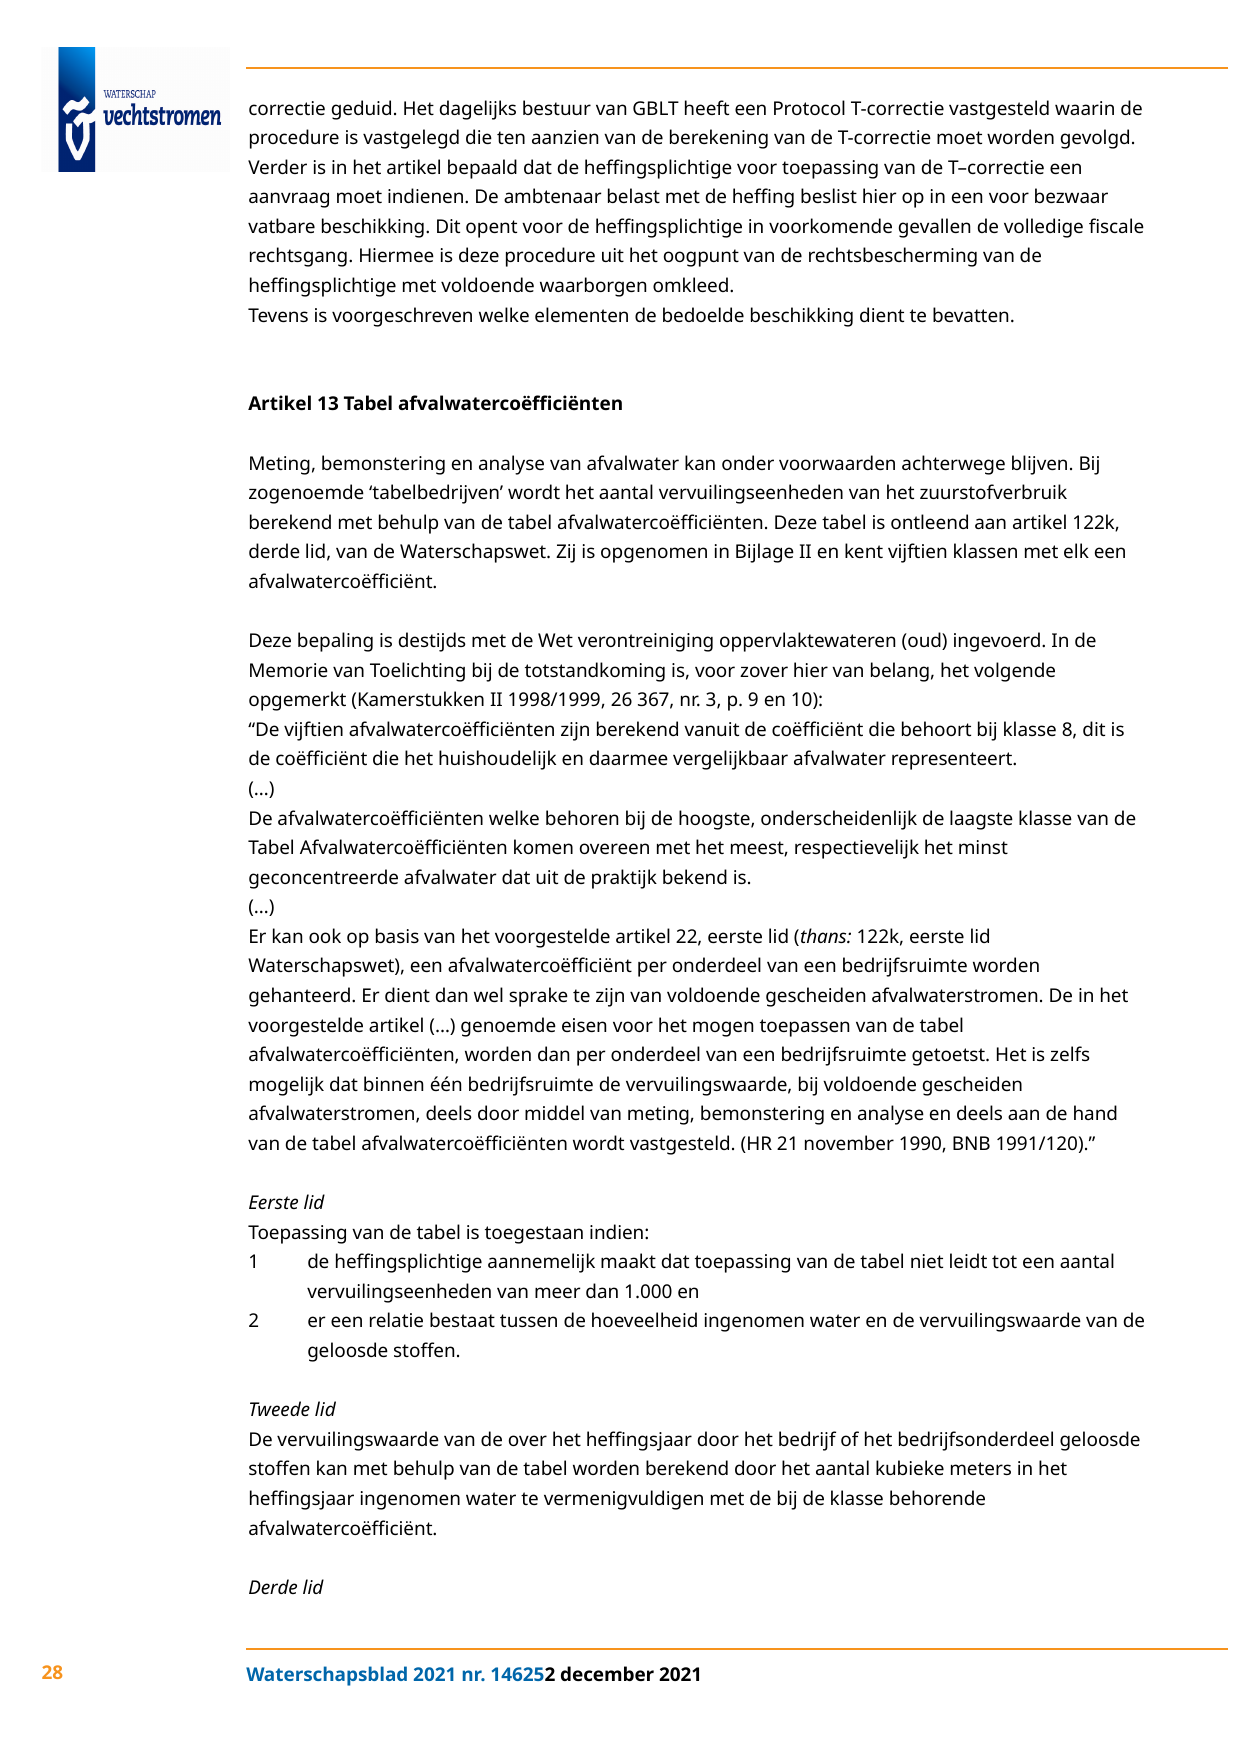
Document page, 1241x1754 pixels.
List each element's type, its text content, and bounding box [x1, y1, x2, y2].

text “De vijftien afvalwatercoëfficiënten zijn berekend vanuit de coëfficiënt die behoort bij klasse 8, dit is de coëfficiënt die het huishoudelijk en daarmee vergelijkbaar afvalwater representeert. [248, 716, 1152, 771]
text Derde lid [248, 1574, 1152, 1600]
picture [41, 47, 231, 172]
text Eerste lid [248, 1189, 1152, 1215]
text Artikel 13 Tabel afvalwatercoëfficiënten [248, 391, 1152, 416]
list er een relatie bestaat tussen de hoeveelheid ingenomen water en de vervuilingswaarde van de geloosde stoffen. [248, 1308, 1152, 1363]
text Tweede lid [248, 1396, 1152, 1422]
text Tevens is voorgeschreven welke elementen de bedoelde beschikking dient te bevatten. [248, 302, 1152, 328]
text Verder is in het artikel bepaald dat de heffingsplichtige voor toepassing van de T–correctie een aanvraag moet indienen. De ambtenaar belast met de heffing beslist hier op in een voor bezwaar vatbare beschikking. Dit opent voor de heffingsplichtige in voorkomende gevallen de volledige fiscale rechtsgang. Hiermee is deze procedure uit het oogpunt van de rechtsbescherming van de heffingsplichtige met voldoende waarborgen omkleed. [248, 154, 1152, 298]
text (…) [248, 775, 1152, 801]
text Meting, bemonstering en analyse van afvalwater kan onder voorwaarden achterwege blijven. Bij zogenoemde ‘tabelbedrijven’ wordt het aantal vervuilingseenheden van het zuurstofverbruik berekend met behulp van de tabel afvalwatercoëfficiënten. Deze tabel is ontleend aan artikel 122k, derde lid, van de Waterschapswet. Zij is opgenomen in Bijlage II en kent vijftien klassen met elk een afvalwatercoëfficiënt. [248, 450, 1152, 594]
text Toepassing van de tabel is toegestaan indien: [248, 1219, 1152, 1245]
text Deze bepaling is destijds met de Wet verontreiniging oppervlaktewateren (oud) ingevoerd. In de Memorie van Toelichting bij de totstandkoming is, voor zover hier van belang, het volgende opgemerkt (Kamerstukken II 1998/1999, 26 367, nr. 3, p. 9 en 10): [248, 627, 1152, 712]
text De afvalwatercoëfficiënten welke behoren bij de hoogste, onderscheidenlijk de laagste klasse van de Tabel Afvalwatercoëfficiënten komen overeen met het meest, respectievelijk het minst geconcentreerde afvalwater dat uit de praktijk bekend is. [248, 805, 1152, 890]
text Er kan ook op basis van het voorgestelde artikel 22, eerste lid (thans: 122k, eerste lid Waterschapswet), een afvalwatercoëfficiënt per onderdeel van een bedrijfsruimte worden gehanteerd. Er dient dan wel sprake te zijn van voldoende gescheiden afvalwaterstromen. De in het voorgestelde artikel (…) genoemde eisen voor het mogen toepassen van de tabel afvalwatercoëfficiënten, worden dan per onderdeel van een bedrijfsruimte getoetst. Het is zelfs mogelijk dat binnen één bedrijfsruimte de vervuilingswaarde, bij voldoende gescheiden afvalwaterstromen, deels door middel van meting, bemonstering en analyse en deels aan de hand van de tabel afvalwatercoëfficiënten wordt vastgesteld. (HR 21 november 1990, BNB 1991/120).” [248, 923, 1152, 1156]
text correctie geduid. Het dagelijks bestuur van GBLT heeft een Protocol T-correctie vastgesteld waarin de procedure is vastgelegd die ten aanzien van de berekening van de T-correctie moet worden gevolgd. [248, 95, 1152, 150]
text De vervuilingswaarde van de over het heffingsjaar door het bedrijf of het bedrijfsonderdeel geloosde stoffen kan met behulp van de tabel worden berekend door het aantal kubieke meters in het heffingsjaar ingenomen water te vermenigvuldigen met de bij de klasse behorende afvalwatercoëfficiënt. [248, 1426, 1152, 1541]
list de heffingsplichtige aannemelijk maakt dat toepassing van de tabel niet leidt tot een aantal vervuilingseenheden van meer dan 1.000 en [248, 1248, 1152, 1304]
text (…) [248, 893, 1152, 919]
